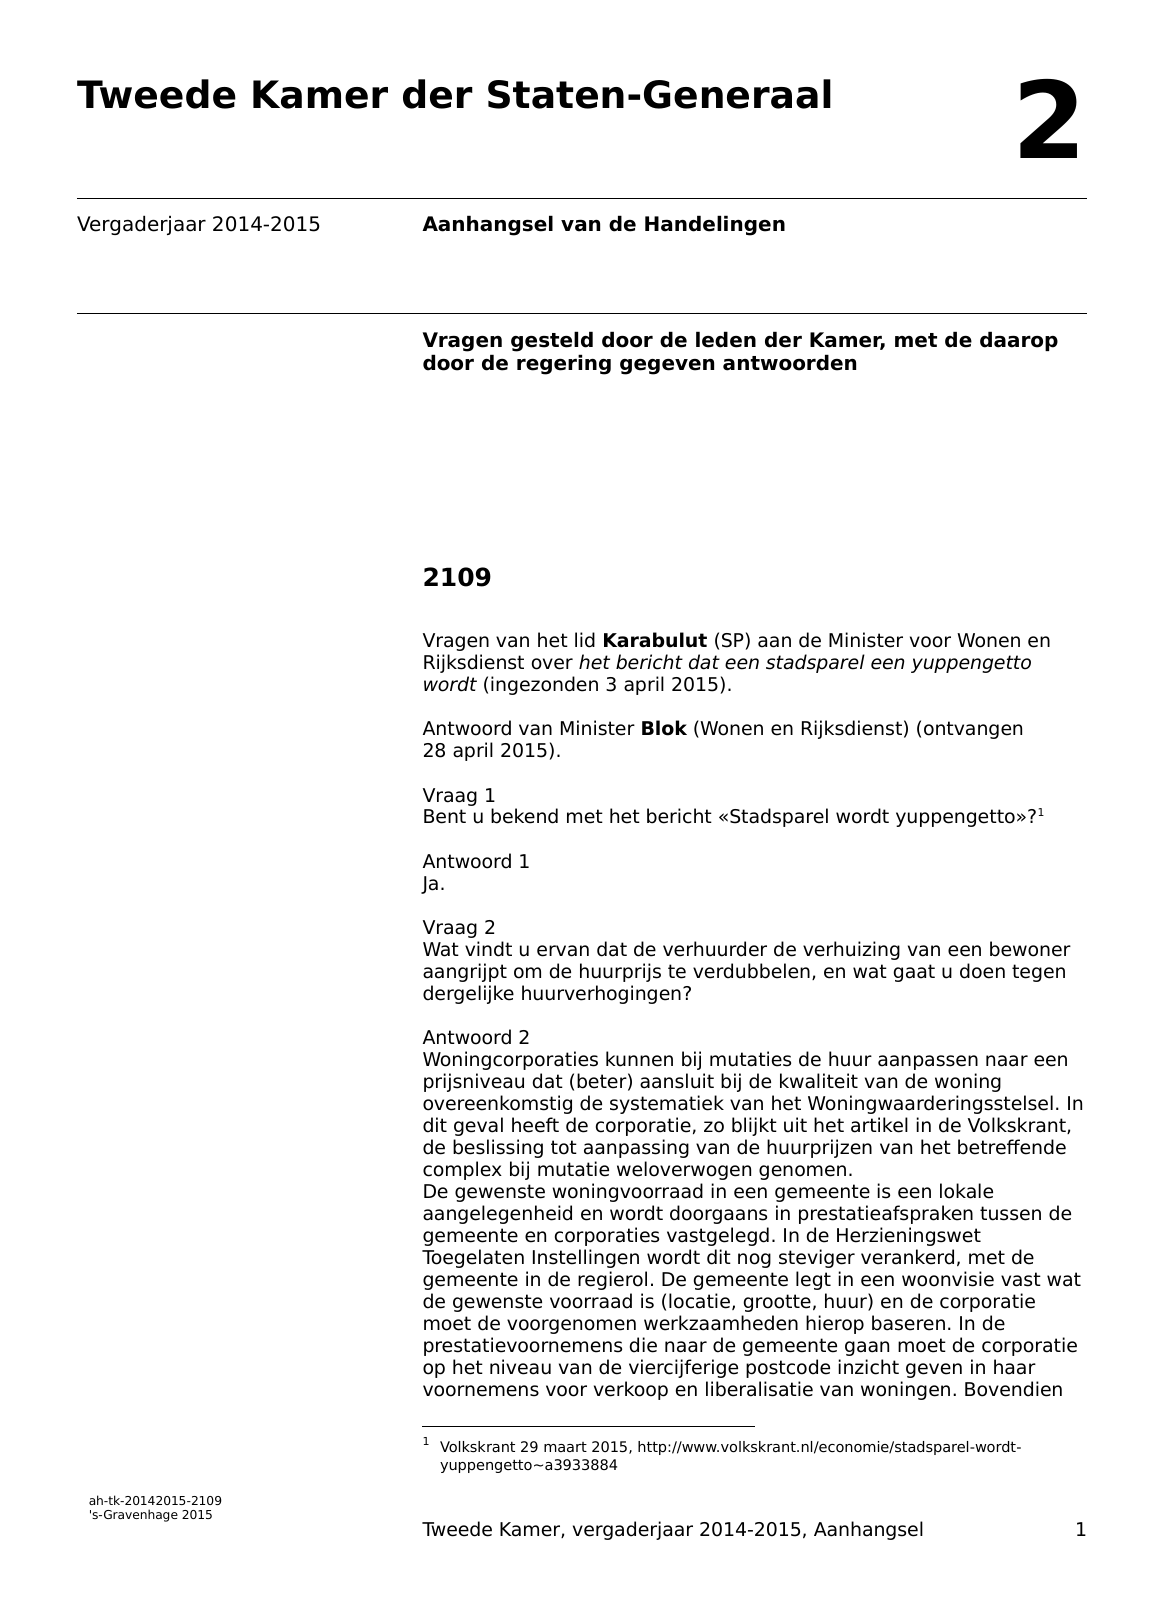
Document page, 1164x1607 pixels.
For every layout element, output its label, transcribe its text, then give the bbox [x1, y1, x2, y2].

table_cell Vergaderjaar 2014-2015 [77, 199, 422, 313]
text Antwoord 2 [422, 1027, 1087, 1049]
table_cell Aanhangsel van de Handelingen [422, 199, 1087, 313]
text Bent u bekend met het bericht «Stadsparel wordt yuppengetto»? [422, 806, 1087, 828]
table_cell [77, 314, 422, 375]
text Wat vindt u ervan dat de verhuurder de verhuizing van een bewoner aangrijpt om de huurprijs te verdubbelen, en wat gaat u doen tegen dergelijke huurverhogingen? [422, 939, 1087, 1005]
text De gewenste woningvoorraad in een gemeente is een lokale aangelegenheid en wordt doorgaans in prestatieafspraken tussen de gemeente en corporaties vastgelegd. In de Herzieningswet Toegelaten Instellingen wordt dit nog steviger verankerd, met de gemeente in de regierol. De gemeente legt in een woonvisie vast wat de gewenste voorraad is (locatie, grootte, huur) en de corporatie moet de voorgenomen werkzaamheden hierop baseren. In de prestatievoornemens die naar de gemeente gaan moet de corporatie op het niveau van de viercijferige postcode inzicht geven in haar voornemens voor verkoop en liberalisatie van woningen. Bovendien [422, 1181, 1087, 1401]
text Volkskrant 29 maart 2015, http://www.volkskrant.nl/economie/stadsparel-wordt-yuppengetto~a3933884 [422, 1435, 1087, 1474]
text Antwoord 1 [422, 851, 1087, 873]
table_header 2 [886, 59, 1087, 198]
text Ja. [422, 873, 1087, 894]
text Vragen van het lid Karabulut (SP) aan de Minister voor Wonen en Rijksdienst over het bericht dat een stadsparel een yuppengetto wordt (ingezonden 3 april 2015). [422, 630, 1087, 696]
text 's-Gravenhage 2015 [88, 1508, 323, 1522]
table_header Tweede Kamer der Staten-Generaal [77, 59, 886, 198]
table_cell Vragen gesteld door de leden der Kamer, met de daarop door de regering gegeven antwoorden [422, 314, 1087, 375]
text Vraag 2 [422, 917, 1087, 939]
text Vraag 1 [422, 784, 1087, 806]
text Antwoord van Minister Blok (Wonen en Rijksdienst) (ontvangen 28 april 2015). [422, 718, 1087, 762]
text Woningcorporaties kunnen bij mutaties de huur aanpassen naar een prijsniveau dat (beter) aansluit bij de kwaliteit van de woning overeenkomstig de systematiek van het Woningwaarderingsstelsel. In dit geval heeft de corporatie, zo blijkt uit het artikel in de Volkskrant, de beslissing tot aanpassing van de huurprijzen van het betreffende complex bij mutatie weloverwogen genomen. [422, 1049, 1087, 1181]
text 2109 [422, 563, 1087, 592]
text ah-tk-20142015-2109 [88, 1494, 323, 1508]
